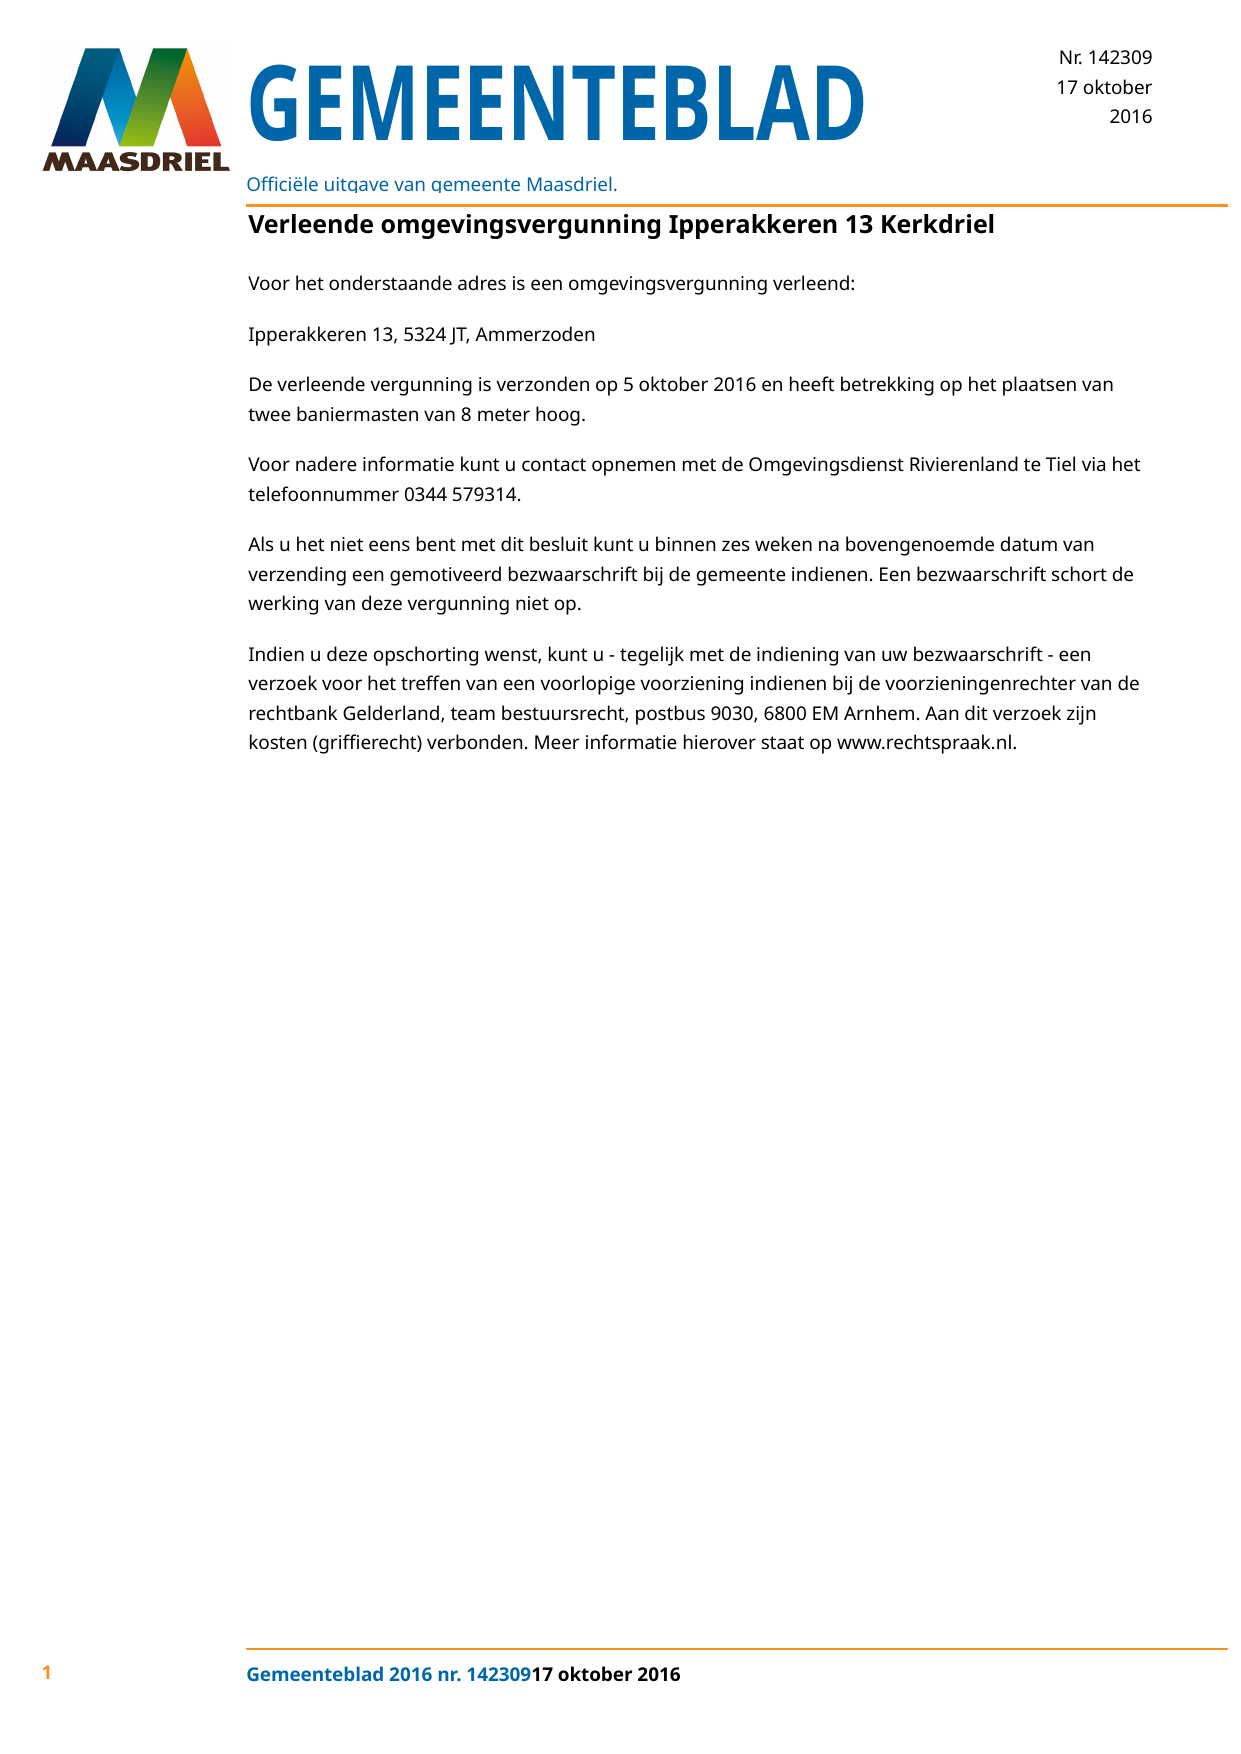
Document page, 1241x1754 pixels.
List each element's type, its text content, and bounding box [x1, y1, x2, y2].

text Voor het onderstaande adres is een omgevingsvergunning verleend: [248, 270, 1152, 296]
text Verleende omgevingsvergunning Ipperakkeren 13 Kerkdriel [248, 207, 1152, 241]
text De verleende vergunning is verzonden op 5 oktober 2016 en heeft betrekking op het plaatsen van twee baniermasten van 8 meter hoog. [248, 371, 1152, 426]
text Indien u deze opschorting wenst, kunt u - tegelijk met de indiening van uw bezwaarschrift - een verzoek voor het treffen van een voorlopige voorziening indienen bij de voorzieningenrechter van de rechtbank Gelderland, team bestuursrecht, postbus 9030, 6800 EM Arnhem. Aan dit verzoek zijn kosten (griffierecht) verbonden. Meer informatie hierover staat op www.rechtspraak.nl. [248, 641, 1152, 755]
text Als u het niet eens bent met dit besluit kunt u binnen zes weken na bovengenoemde datum van verzending een gemotiveerd bezwaarschrift bij de gemeente indienen. Een bezwaarschrift schort de werking van deze vergunning niet op. [248, 531, 1152, 616]
text Ipperakkeren 13, 5324 JT, Ammerzoden [248, 321, 1152, 346]
picture [41, 47, 231, 172]
text Voor nadere informatie kunt u contact opnemen met de Omgevingsdienst Rivierenland te Tiel via het telefoonnummer 0344 579314. [248, 451, 1152, 506]
